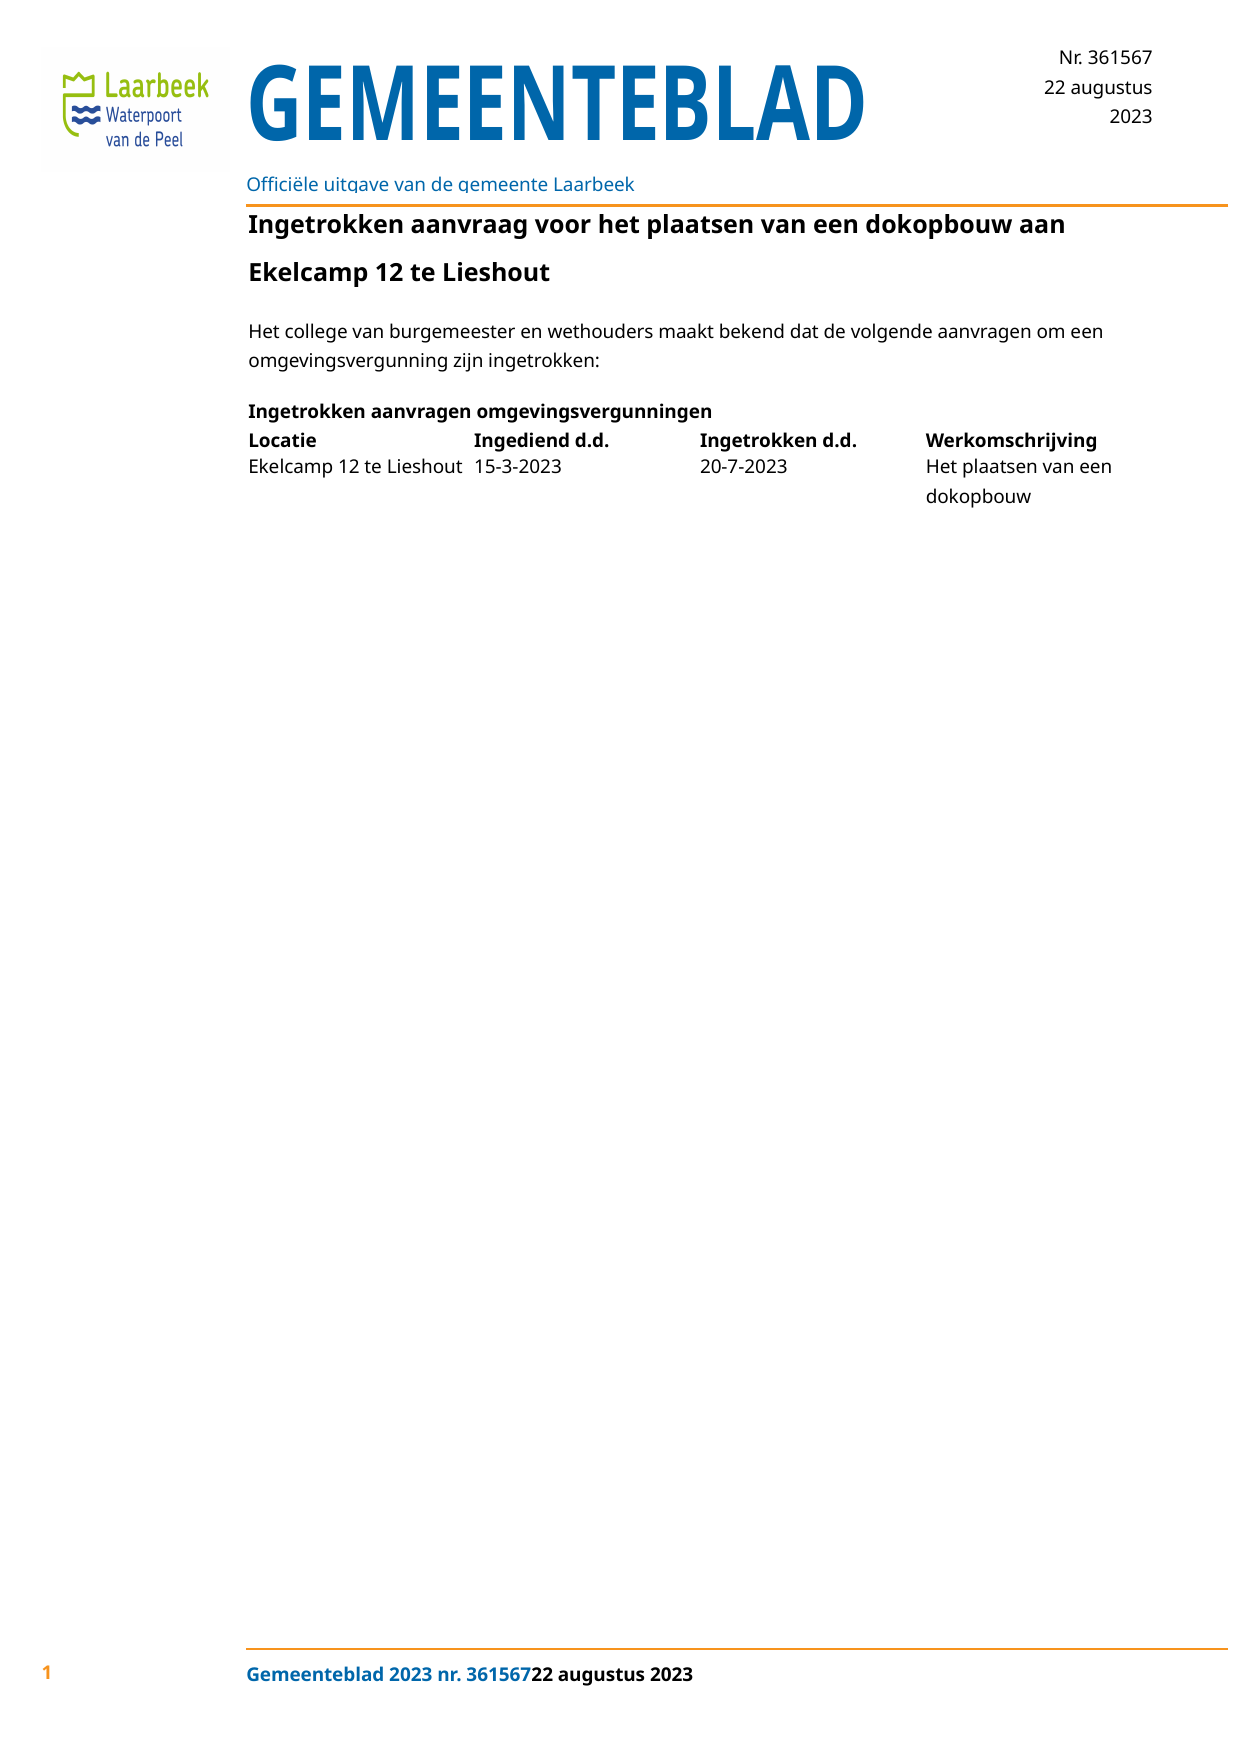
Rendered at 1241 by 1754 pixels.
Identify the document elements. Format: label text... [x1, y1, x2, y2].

table_cell Ekelcamp 12 te Lieshout [248, 453, 474, 509]
table_cell 15-3-2023 [474, 453, 700, 509]
table_header Werkomschrijving [926, 428, 1152, 453]
table_header Locatie [248, 428, 474, 453]
table_header Ingetrokken d.d. [700, 428, 926, 453]
table_cell 20-7-2023 [700, 453, 926, 509]
picture [41, 47, 231, 172]
table_header Ingediend d.d. [474, 428, 700, 453]
table_cell Het plaatsen van een dokopbouw [926, 453, 1152, 509]
text Het college van burgemeester en wethouders maakt bekend dat de volgende aanvragen om een omgevingsvergunning zijn ingetrokken: [248, 318, 1152, 373]
text Ingetrokken aanvragen omgevingsvergunningen [248, 398, 1152, 424]
text Ingetrokken aanvraag voor het plaatsen van een dokopbouw aan Ekelcamp 12 te Lieshout [248, 207, 1152, 288]
